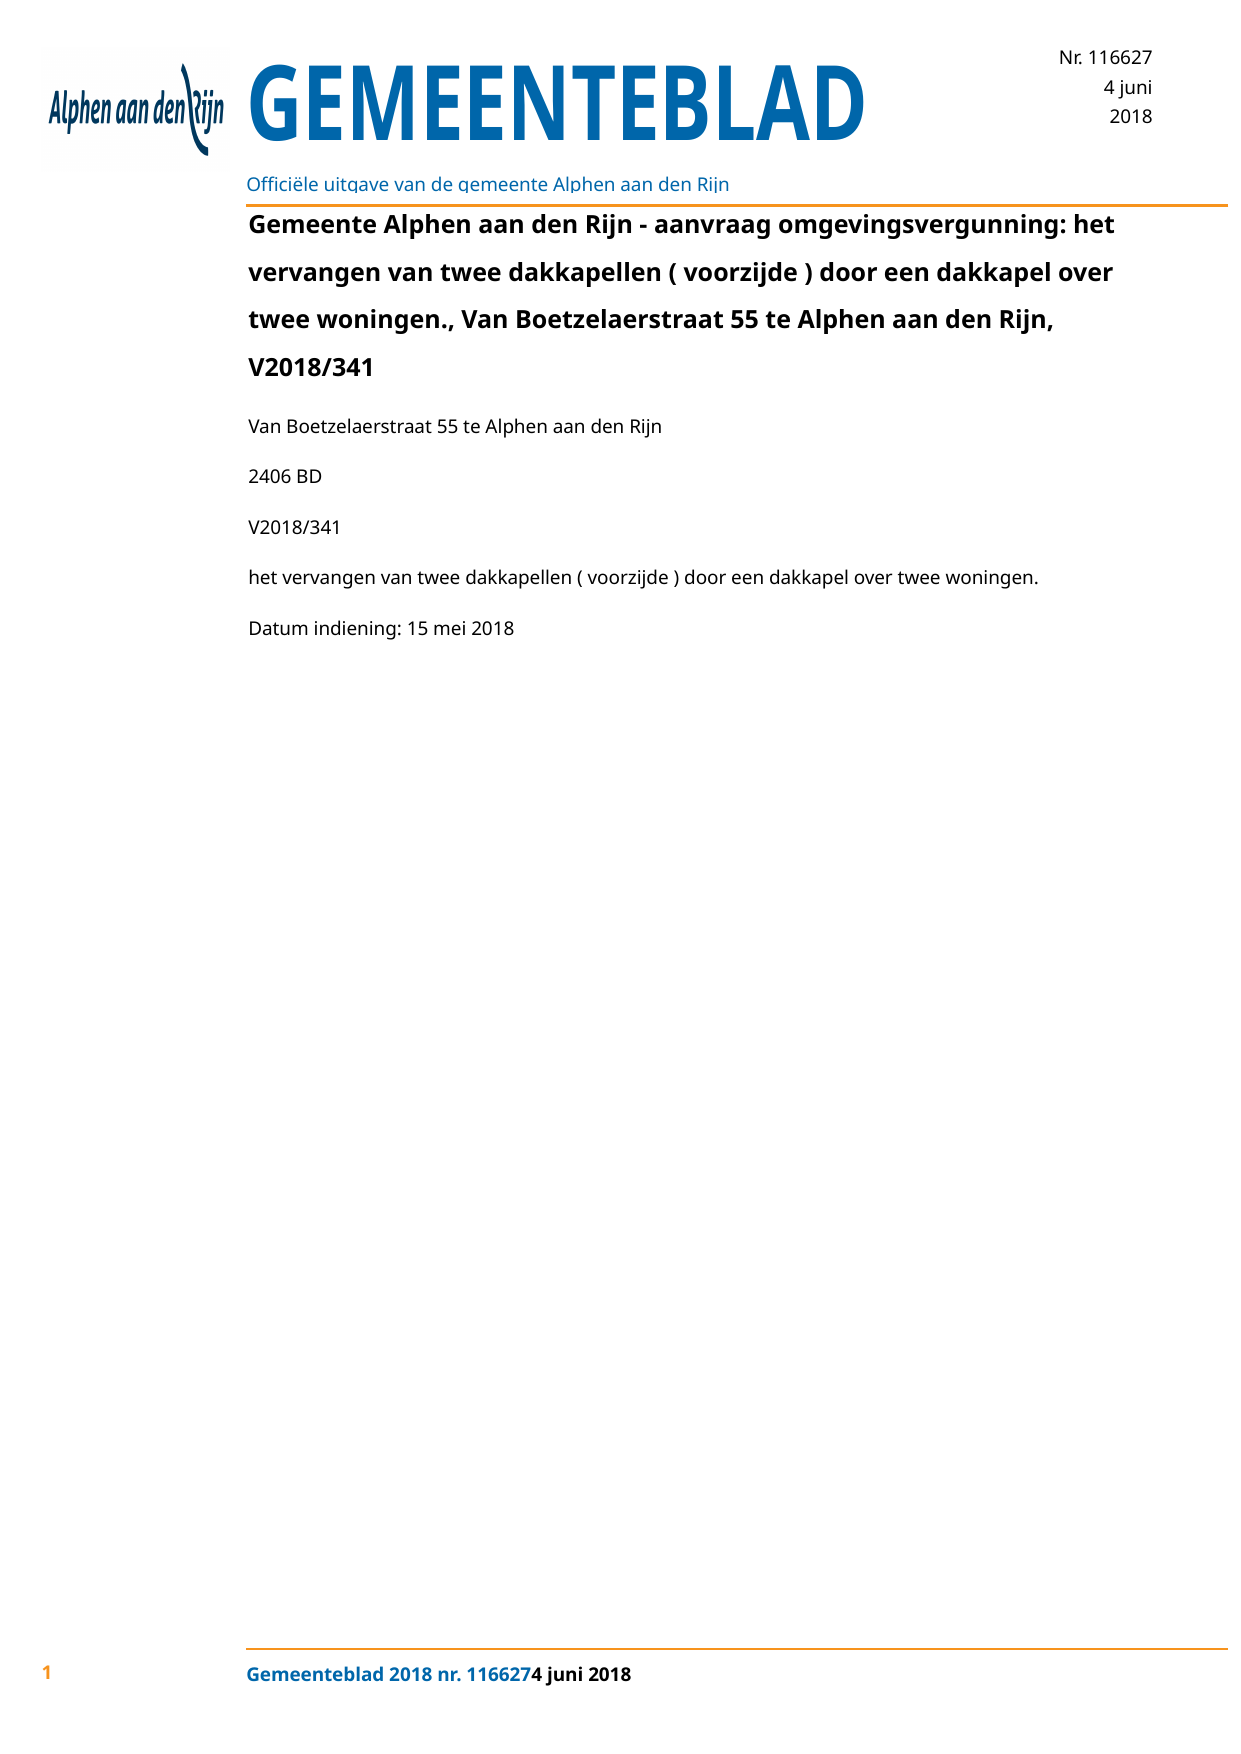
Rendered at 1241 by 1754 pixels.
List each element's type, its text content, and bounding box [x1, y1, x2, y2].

text Gemeente Alphen aan den Rijn - aanvraag omgevingsvergunning: het vervangen van twee dakkapellen ( voorzijde ) door een dakkapel over twee woningen., Van Boetzelaerstraat 55 te Alphen aan den Rijn, V2018/341 [248, 207, 1152, 384]
text het vervangen van twee dakkapellen ( voorzijde ) door een dakkapel over twee woningen. [248, 564, 1152, 590]
text 2406 BD [248, 463, 1152, 489]
picture [41, 47, 231, 172]
text Datum indiening: 15 mei 2018 [248, 615, 1152, 641]
text V2018/341 [248, 514, 1152, 540]
text Van Boetzelaerstraat 55 te Alphen aan den Rijn [248, 413, 1152, 439]
